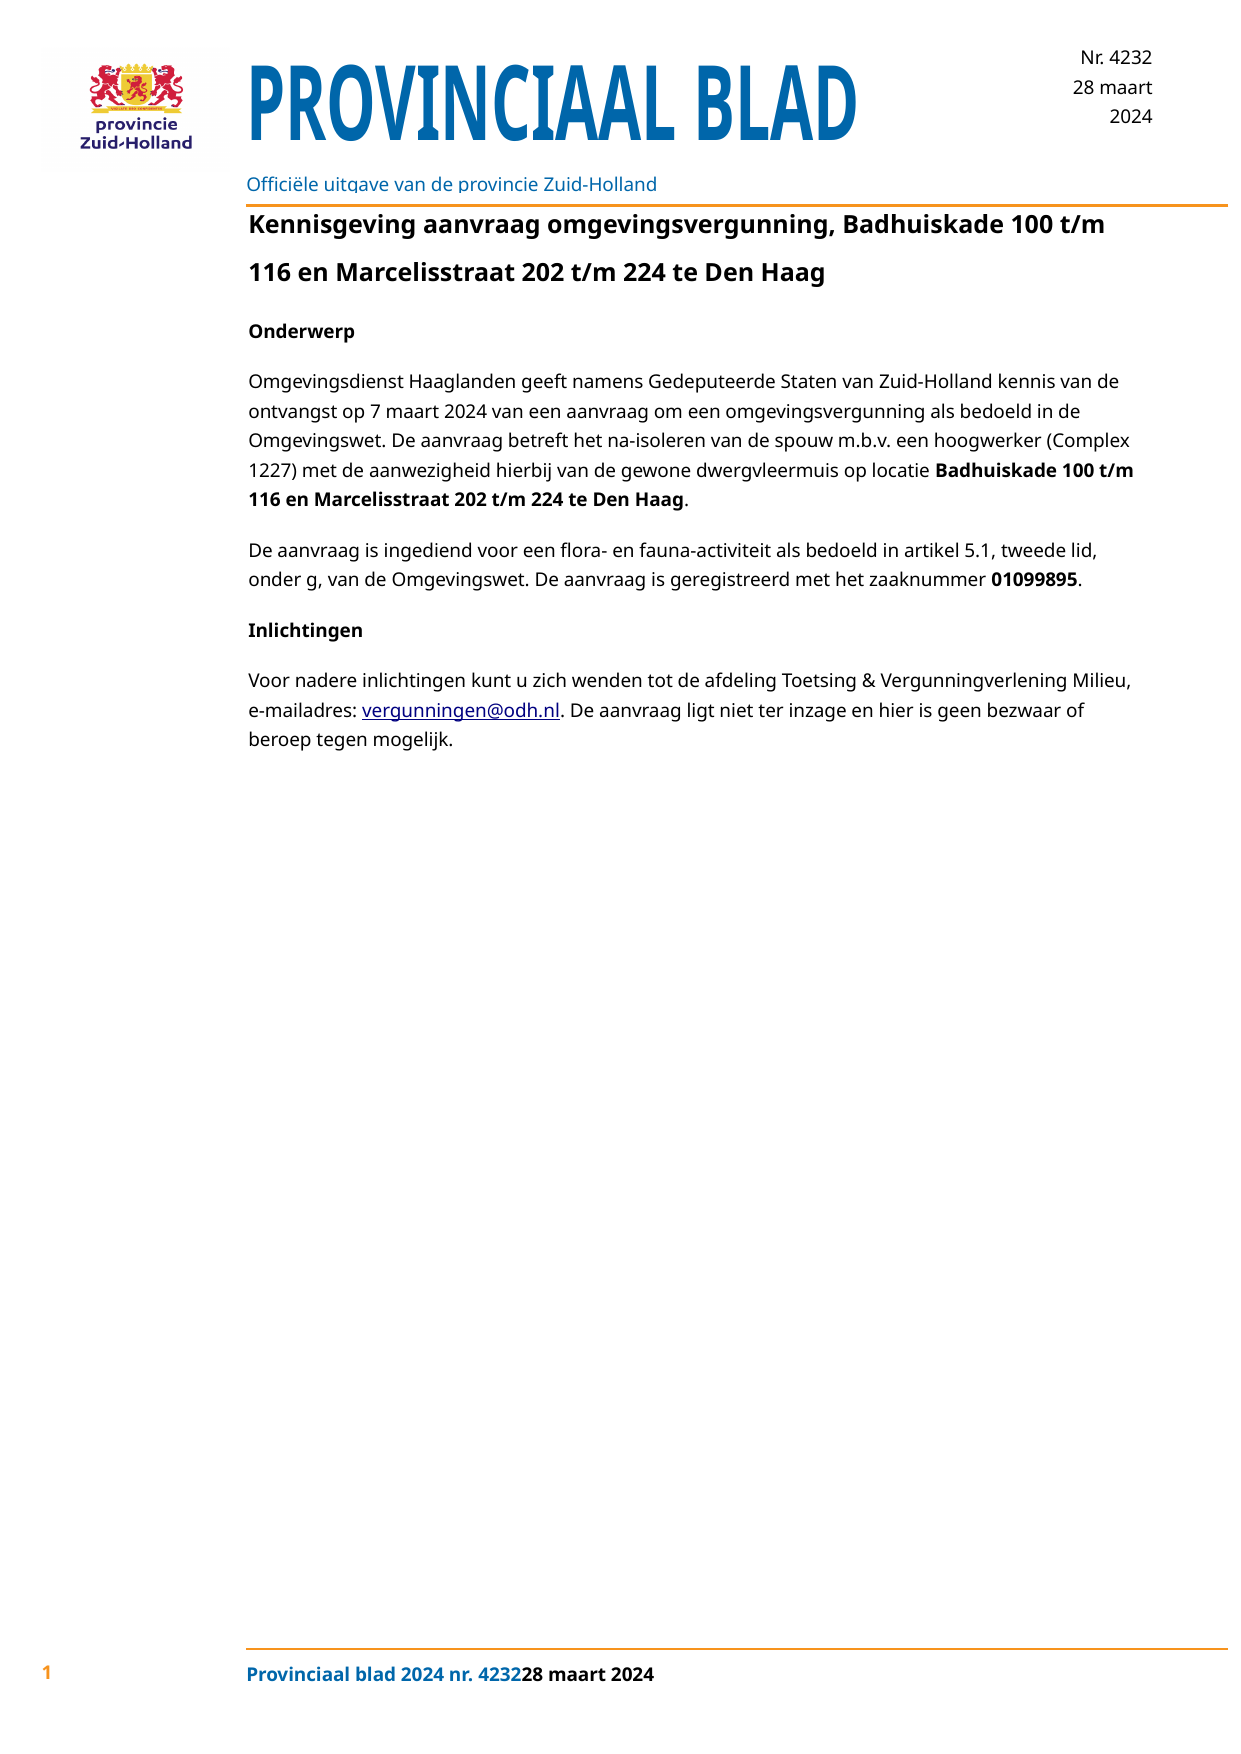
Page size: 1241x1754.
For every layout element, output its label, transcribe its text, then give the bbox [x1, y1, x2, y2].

text Omgevingsdienst Haaglanden geeft namens Gedeputeerde Staten van Zuid-Holland kennis van de ontvangst op 7 maart 2024 van een aanvraag om een omgevingsvergunning als bedoeld in de Omgevingswet. De aanvraag betreft het na-isoleren van de spouw m.b.v. een hoogwerker (Complex 1227) met de aanwezigheid hierbij van de gewone dwergvleermuis op locatie Badhuiskade 100 t/m 116 en Marcelisstraat 202 t/m 224 te Den Haag. [248, 368, 1152, 512]
text Voor nadere inlichtingen kunt u zich wenden tot de afdeling Toetsing & Vergunningverlening Milieu, e-mailadres: vergunningen@odh.nl. De aanvraag ligt niet ter inzage en hier is geen bezwaar of beroep tegen mogelijk. [248, 667, 1152, 752]
picture [41, 47, 231, 172]
text Kennisgeving aanvraag omgevingsvergunning, Badhuiskade 100 t/m 116 en Marcelisstraat 202 t/m 224 te Den Haag [248, 207, 1152, 288]
text Onderwerp [248, 318, 1152, 344]
text De aanvraag is ingediend voor een flora- en fauna-activiteit als bedoeld in artikel 5.1, tweede lid, onder g, van de Omgevingswet. De aanvraag is geregistreerd met het zaaknummer 01099895. [248, 537, 1152, 592]
text Inlichtingen [248, 617, 1152, 643]
